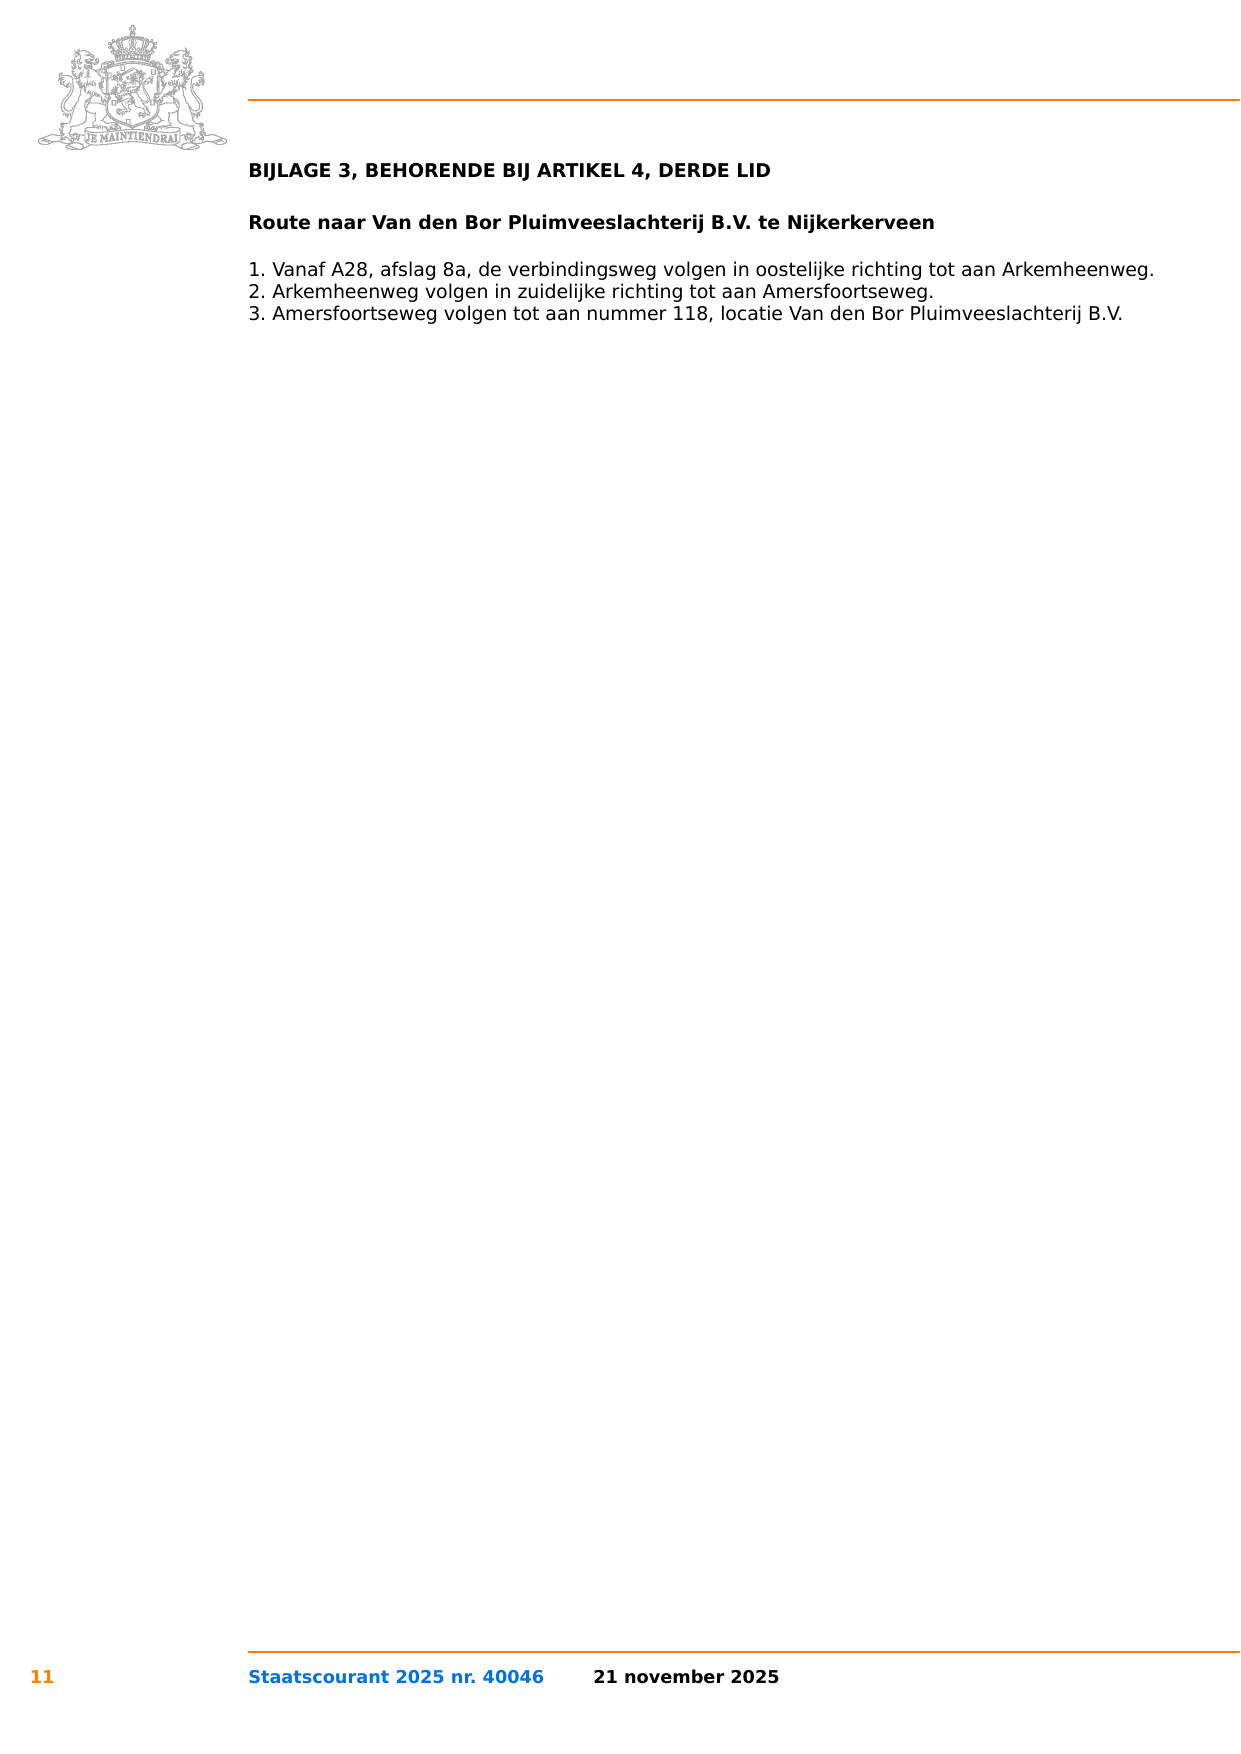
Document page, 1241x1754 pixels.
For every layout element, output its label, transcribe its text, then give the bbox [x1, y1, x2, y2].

text 3. Amersfoortseweg volgen tot aan nummer 118, locatie Van den Bor Pluimveeslachterij B.V. [248, 303, 1163, 325]
picture [38, 25, 227, 150]
subtitle BIJLAGE 3, BEHORENDE BIJ ARTIKEL 4, DERDE LID [248, 160, 1163, 182]
text 2. Arkemheenweg volgen in zuidelijke richting tot aan Amersfoortseweg. [248, 281, 1163, 303]
subtitle Route naar Van den Bor Pluimveeslachterij B.V. te Nijkerkerveen [248, 212, 1163, 234]
text 1. Vanaf A28, afslag 8a, de verbindingsweg volgen in oostelijke richting tot aan Arkemheenweg. [248, 259, 1163, 281]
